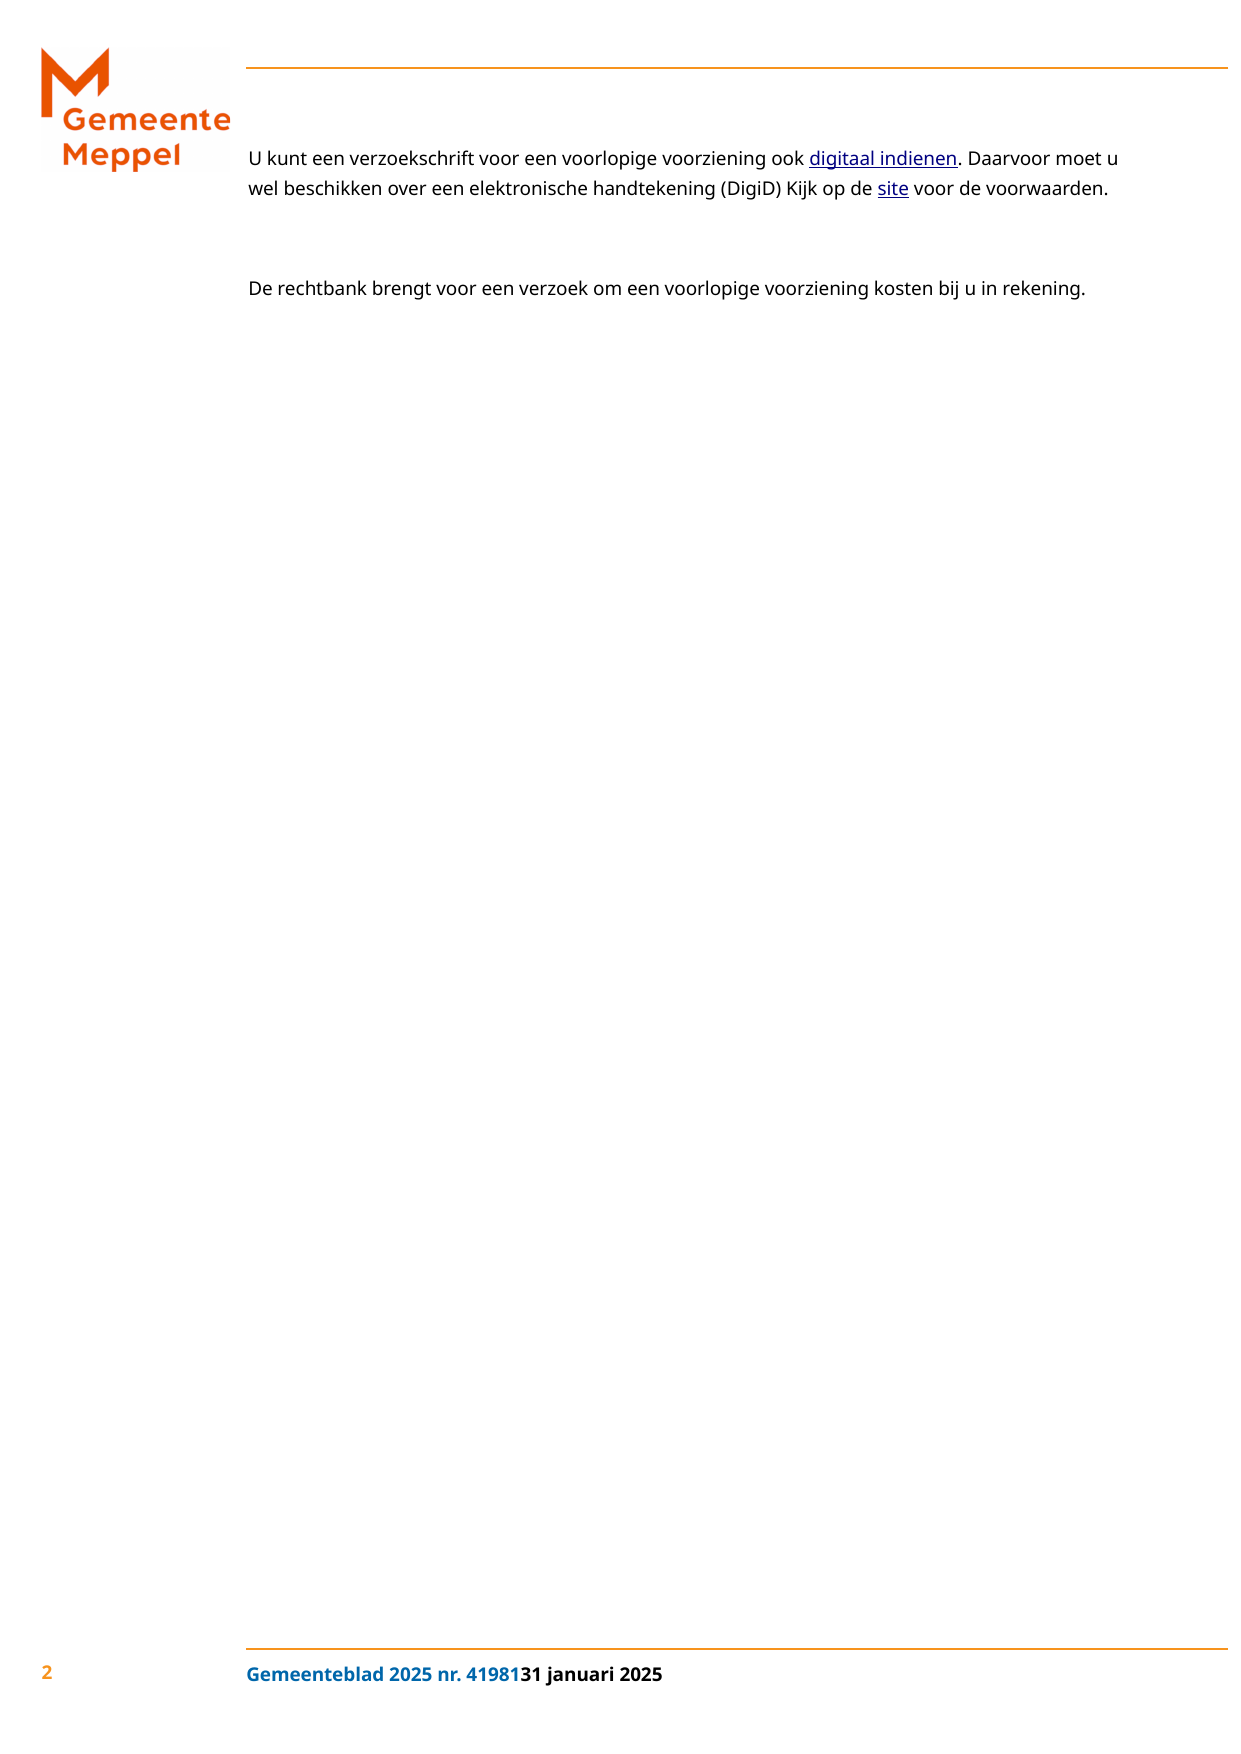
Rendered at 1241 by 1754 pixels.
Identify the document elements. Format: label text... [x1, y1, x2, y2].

text U kunt een verzoekschrift voor een voorlopige voorziening ook digitaal indienen. Daarvoor moet u wel beschikken over een elektronische handtekening (DigiD) Kijk op de site voor de voorwaarden. [248, 145, 1152, 201]
picture [41, 47, 231, 172]
text De rechtbank brengt voor een verzoek om een voorlopige voorziening kosten bij u in rekening. [248, 276, 1152, 301]
